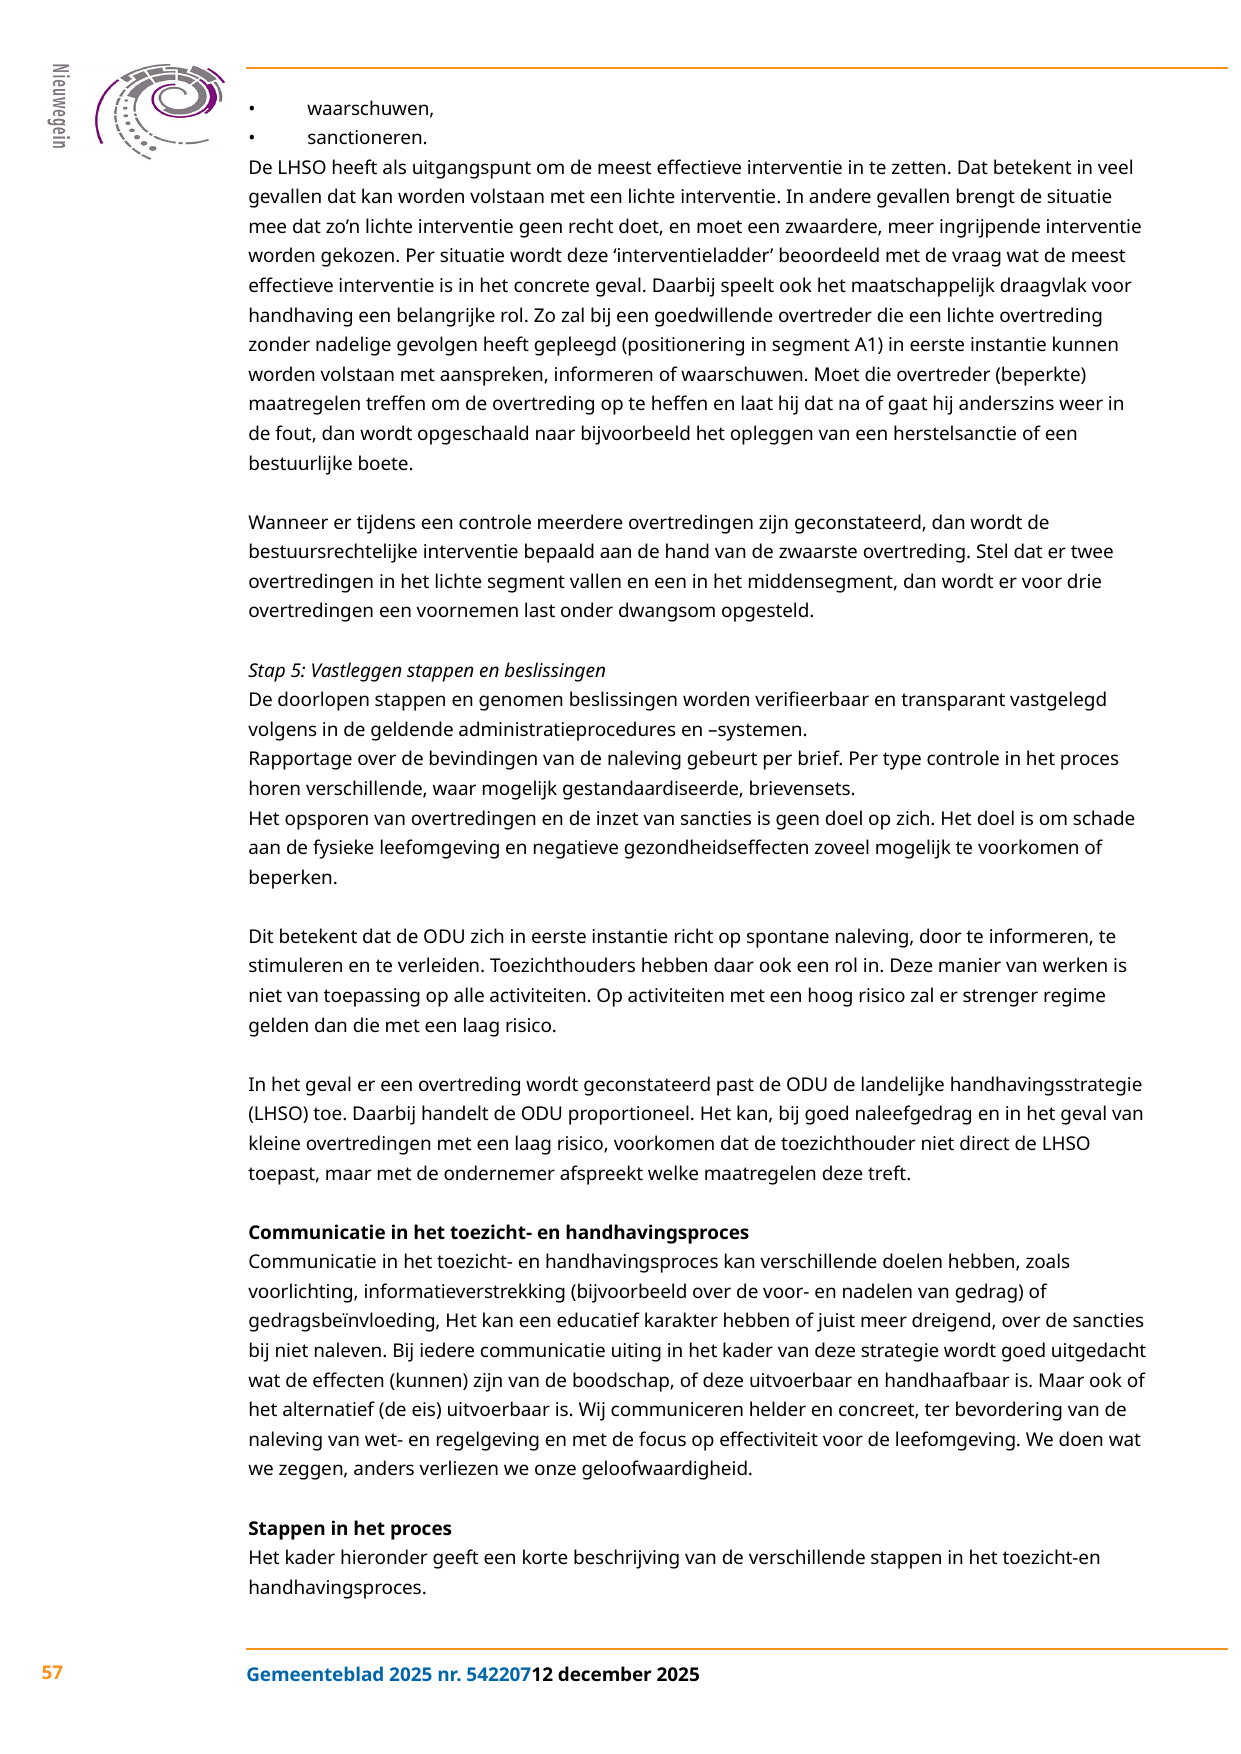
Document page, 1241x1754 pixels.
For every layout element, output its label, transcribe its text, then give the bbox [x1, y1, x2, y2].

text De LHSO heeft als uitgangspunt om de meest effectieve interventie in te zetten. Dat betekent in veel gevallen dat kan worden volstaan met een lichte interventie. In andere gevallen brengt de situatie mee dat zo’n lichte interventie geen recht doet, en moet een zwaardere, meer ingrijpende interventie worden gekozen. Per situatie wordt deze ‘interventieladder’ beoordeeld met de vraag wat de meest effectieve interventie is in het concrete geval. Daarbij speelt ook het maatschappelijk draagvlak voor handhaving een belangrijke rol. Zo zal bij een goedwillende overtreder die een lichte overtreding zonder nadelige gevolgen heeft gepleegd (positionering in segment A1) in eerste instantie kunnen worden volstaan met aanspreken, informeren of waarschuwen. Moet die overtreder (beperkte) maatregelen treffen om de overtreding op te heffen en laat hij dat na of gaat hij anderszins weer in de fout, dan wordt opgeschaald naar bijvoorbeeld het opleggen van een herstelsanctie of een bestuurlijke boete. [248, 154, 1152, 476]
list sanctioneren. [248, 124, 1152, 150]
text Het kader hieronder geeft een korte beschrijving van de verschillende stappen in het toezicht-en handhavingsproces. [248, 1544, 1152, 1600]
text Dit betekent dat de ODU zich in eerste instantie richt op spontane naleving, door te informeren, te stimuleren en te verleiden. Toezichthouders hebben daar ook een rol in. Deze manier van werken is niet van toepassing op alle activiteiten. Op activiteiten met een hoog risico zal er strenger regime gelden dan die met een laag risico. [248, 923, 1152, 1038]
text Stap 5: Vastleggen stappen en beslissingen [248, 657, 1152, 683]
text Communicatie in het toezicht- en handhavingsproces [248, 1219, 1152, 1245]
text Rapportage over de bevindingen van de naleving gebeurt per brief. Per type controle in het proces horen verschillende, waar mogelijk gestandaardiseerde, brievensets. [248, 746, 1152, 801]
picture [41, 47, 231, 172]
text Het opsporen van overtredingen en de inzet van sancties is geen doel op zich. Het doel is om schade aan de fysieke leefomgeving en negatieve gezondheidseffecten zoveel mogelijk te voorkomen of beperken. [248, 805, 1152, 890]
text Communicatie in het toezicht- en handhavingsproces kan verschillende doelen hebben, zoals voorlichting, informatieverstrekking (bijvoorbeeld over de voor- en nadelen van gedrag) of gedragsbeïnvloeding, Het kan een educatief karakter hebben of juist meer dreigend, over de sancties bij niet naleven. Bij iedere communicatie uiting in het kader van deze strategie wordt goed uitgedacht wat de effecten (kunnen) zijn van de boodschap, of deze uitvoerbaar en handhaafbaar is. Maar ook of het alternatief (de eis) uitvoerbaar is. Wij communiceren helder en concreet, ter bevordering van de naleving van wet- en regelgeving en met de focus op effectiviteit voor de leefomgeving. We doen wat we zeggen, anders verliezen we onze geloofwaardigheid. [248, 1248, 1152, 1481]
list waarschuwen, [248, 95, 1152, 121]
text In het geval er een overtreding wordt geconstateerd past de ODU de landelijke handhavingsstrategie (LHSO) toe. Daarbij handelt de ODU proportioneel. Het kan, bij goed naleefgedrag en in het geval van kleine overtredingen met een laag risico, voorkomen dat de toezichthouder niet direct de LHSO toepast, maar met de ondernemer afspreekt welke maatregelen deze treft. [248, 1071, 1152, 1186]
text Wanneer er tijdens een controle meerdere overtredingen zijn geconstateerd, dan wordt de bestuursrechtelijke interventie bepaald aan de hand van de zwaarste overtreding. Stel dat er twee overtredingen in het lichte segment vallen en een in het middensegment, dan wordt er voor drie overtredingen een voornemen last onder dwangsom opgesteld. [248, 509, 1152, 623]
text De doorlopen stappen en genomen beslissingen worden verifieerbaar en transparant vastgelegd volgens in de geldende administratieprocedures en –systemen. [248, 686, 1152, 742]
text Stappen in het proces [248, 1515, 1152, 1541]
